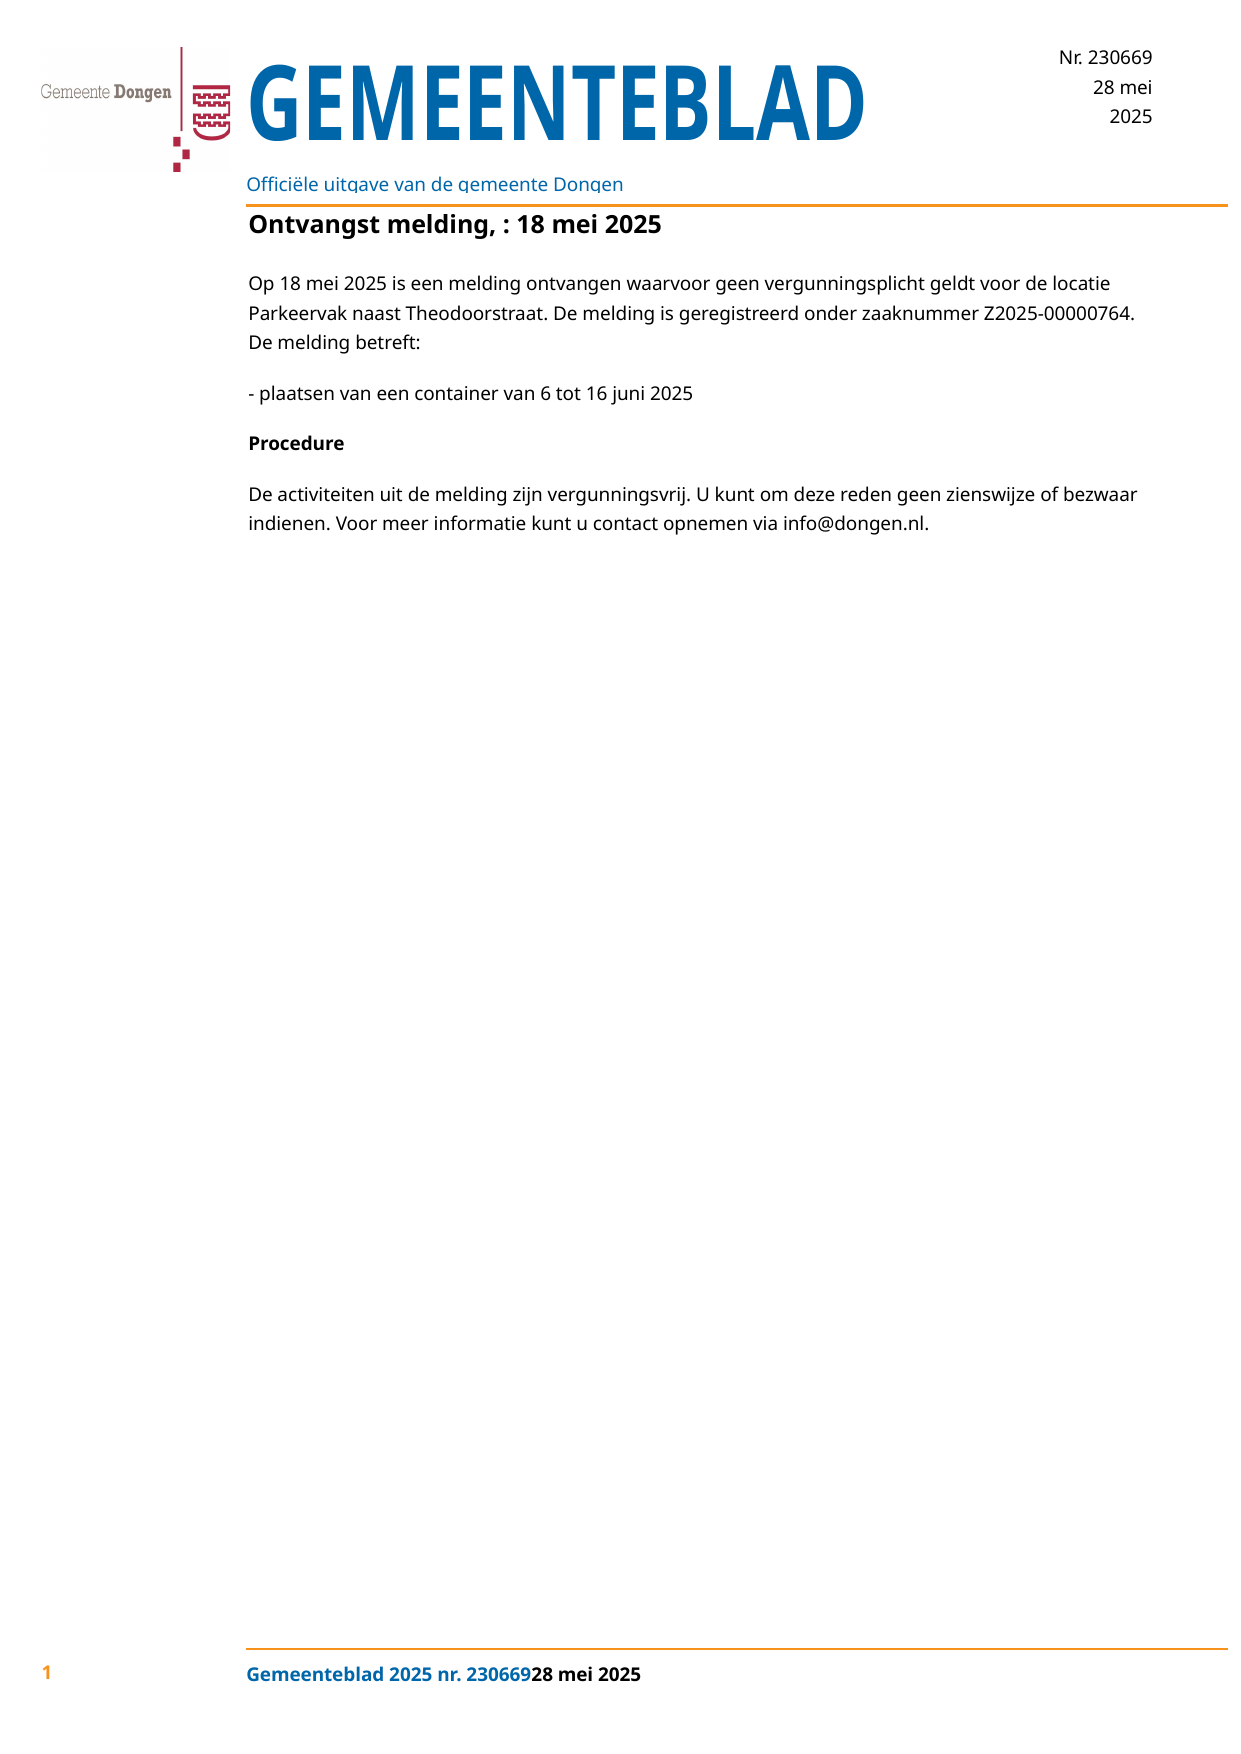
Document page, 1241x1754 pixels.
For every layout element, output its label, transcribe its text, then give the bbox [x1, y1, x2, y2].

text Procedure [248, 430, 1152, 456]
text Op 18 mei 2025 is een melding ontvangen waarvoor geen vergunningsplicht geldt voor de locatie Parkeervak naast Theodoorstraat. De melding is geregistreerd onder zaaknummer Z2025-00000764. De melding betreft: [248, 270, 1152, 355]
text Ontvangst melding, : 18 mei 2025 [248, 207, 1152, 241]
text De activiteiten uit de melding zijn vergunningsvrij. U kunt om deze reden geen zienswijze of bezwaar indienen. Voor meer informatie kunt u contact opnemen via info@dongen.nl. [248, 481, 1152, 536]
picture [41, 47, 231, 172]
text - plaatsen van een container van 6 tot 16 juni 2025 [248, 380, 1152, 406]
